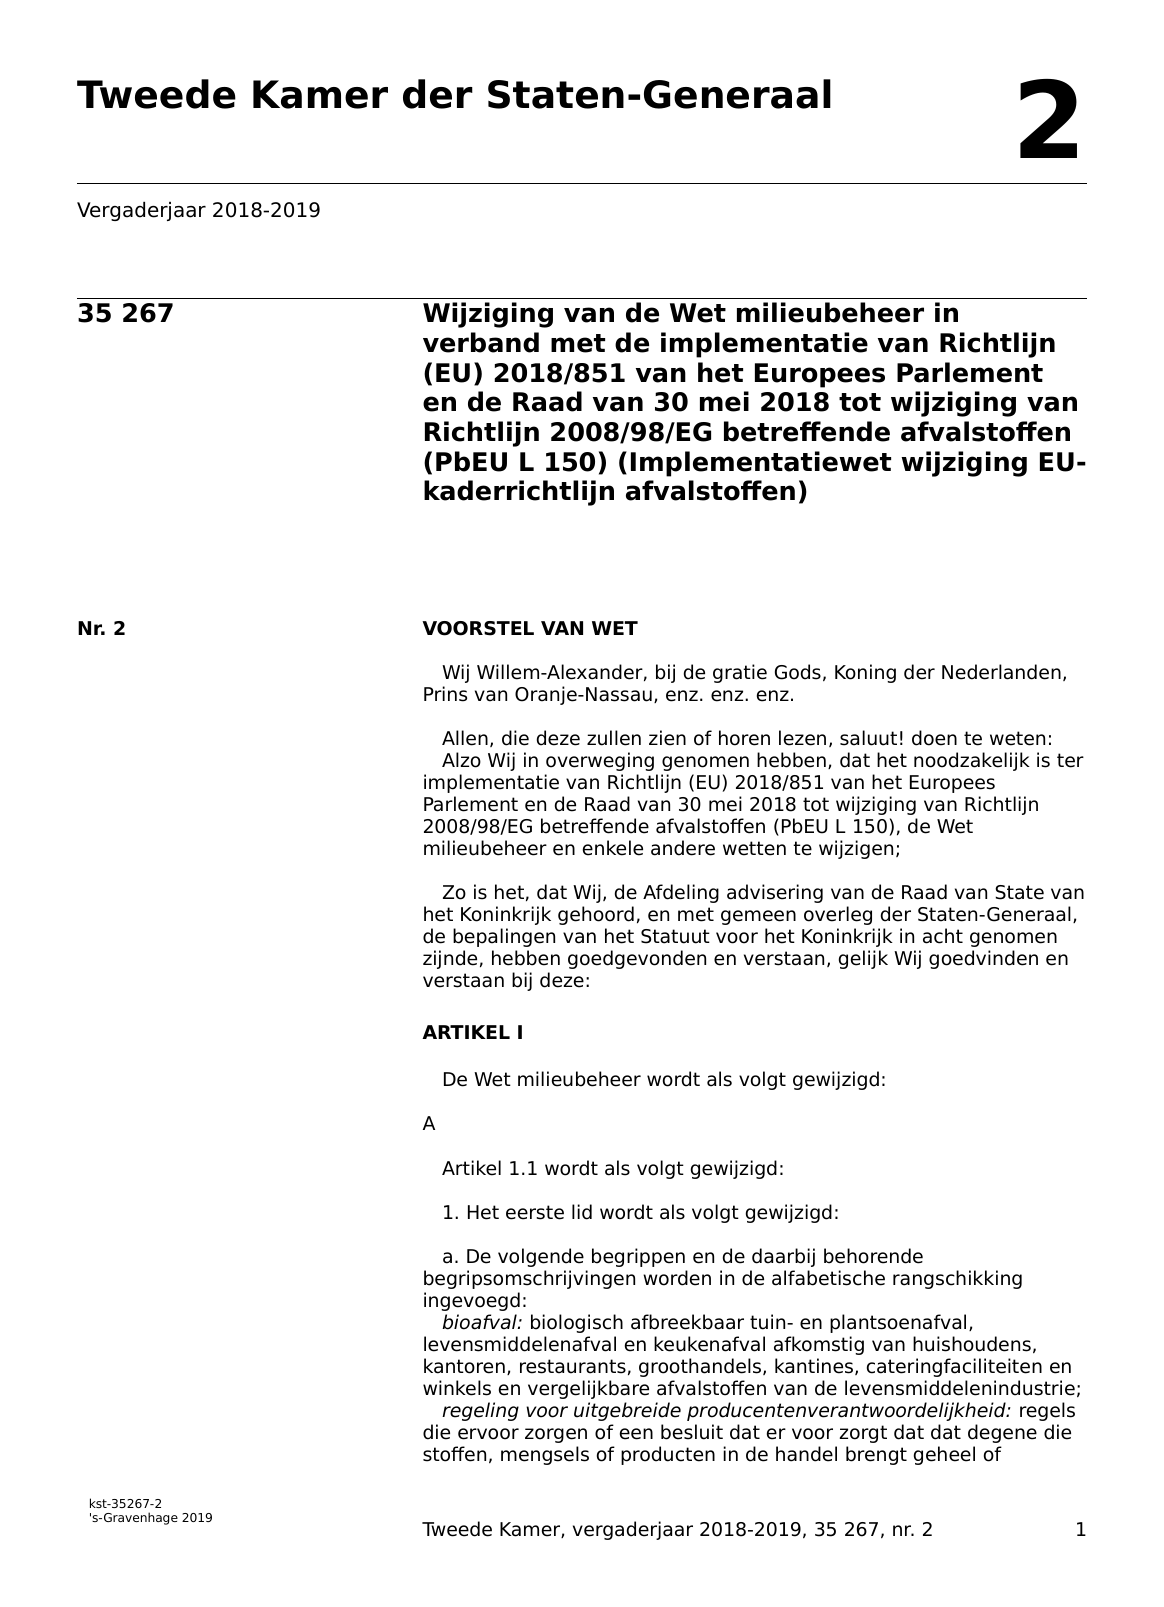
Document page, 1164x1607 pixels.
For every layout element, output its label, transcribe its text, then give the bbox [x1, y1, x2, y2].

text regeling voor uitgebreide producentenverantwoordelijkheid: regels die ervoor zorgen of een besluit dat er voor zorgt dat dat degene die stoffen, mengsels of producten in de handel brengt geheel of [422, 1399, 1087, 1466]
text Allen, die deze zullen zien of horen lezen, saluut! doen te weten: [422, 728, 1087, 750]
text kst-35267-2 [88, 1497, 323, 1511]
text A [422, 1113, 1087, 1135]
table_header 2 [886, 59, 1087, 183]
subtitle ARTIKEL I [422, 1022, 1087, 1044]
text Alzo Wij in overweging genomen hebben, dat het noodzakelijk is ter implementatie van Richtlijn (EU) 2018/851 van het Europees Parlement en de Raad van 30 mei 2018 tot wijziging van Richtlijn 2008/98/EG betreffende afvalstoffen (PbEU L 150), de Wet milieubeheer en enkele andere wetten te wijzigen; [422, 750, 1087, 860]
subtitle Nr. 2 VOORSTEL VAN WET [77, 618, 1087, 640]
text 1. Het eerste lid wordt als volgt gewijzigd: [422, 1202, 1087, 1223]
text 's-Gravenhage 2019 [88, 1511, 323, 1525]
subtitle 35 267 Wijziging van de Wet milieubeheer in verband met de implementatie van Richtlijn (EU) 2018/851 van het Europees Parlement en de Raad van 30 mei 2018 tot wijziging van Richtlijn 2008/98/EG betreffende afvalstoffen (PbEU L 150) (Implementatiewet wijziging EU-kaderrichtlijn afvalstoffen) [77, 299, 1087, 507]
text bioafval: biologisch afbreekbaar tuin- en plantsoenafval, levensmiddelenafval en keukenafval afkomstig van huishoudens, kantoren, restaurants, groothandels, kantines, cateringfaciliteiten en winkels en vergelijkbare afvalstoffen van de levensmiddelenindustrie; [422, 1312, 1087, 1399]
table_cell Vergaderjaar 2018-2019 [77, 184, 1087, 298]
table_header Tweede Kamer der Staten-Generaal [77, 59, 886, 183]
text a. De volgende begrippen en de daarbij behorende begripsomschrijvingen worden in de alfabetische rangschikking ingevoegd: [422, 1246, 1087, 1312]
text Artikel 1.1 wordt als volgt gewijzigd: [422, 1157, 1087, 1179]
text Wij Willem-Alexander, bij de gratie Gods, Koning der Nederlanden, Prins van Oranje-Nassau, enz. enz. enz. [422, 662, 1087, 706]
text De Wet milieubeheer wordt als volgt gewijzigd: [422, 1069, 1087, 1091]
text Zo is het, dat Wij, de Afdeling advisering van de Raad van State van het Koninkrijk gehoord, en met gemeen overleg der Staten-Generaal, de bepalingen van het Statuut voor het Koninkrijk in acht genomen zijnde, hebben goedgevonden en verstaan, gelijk Wij goedvinden en verstaan bij deze: [422, 882, 1087, 992]
